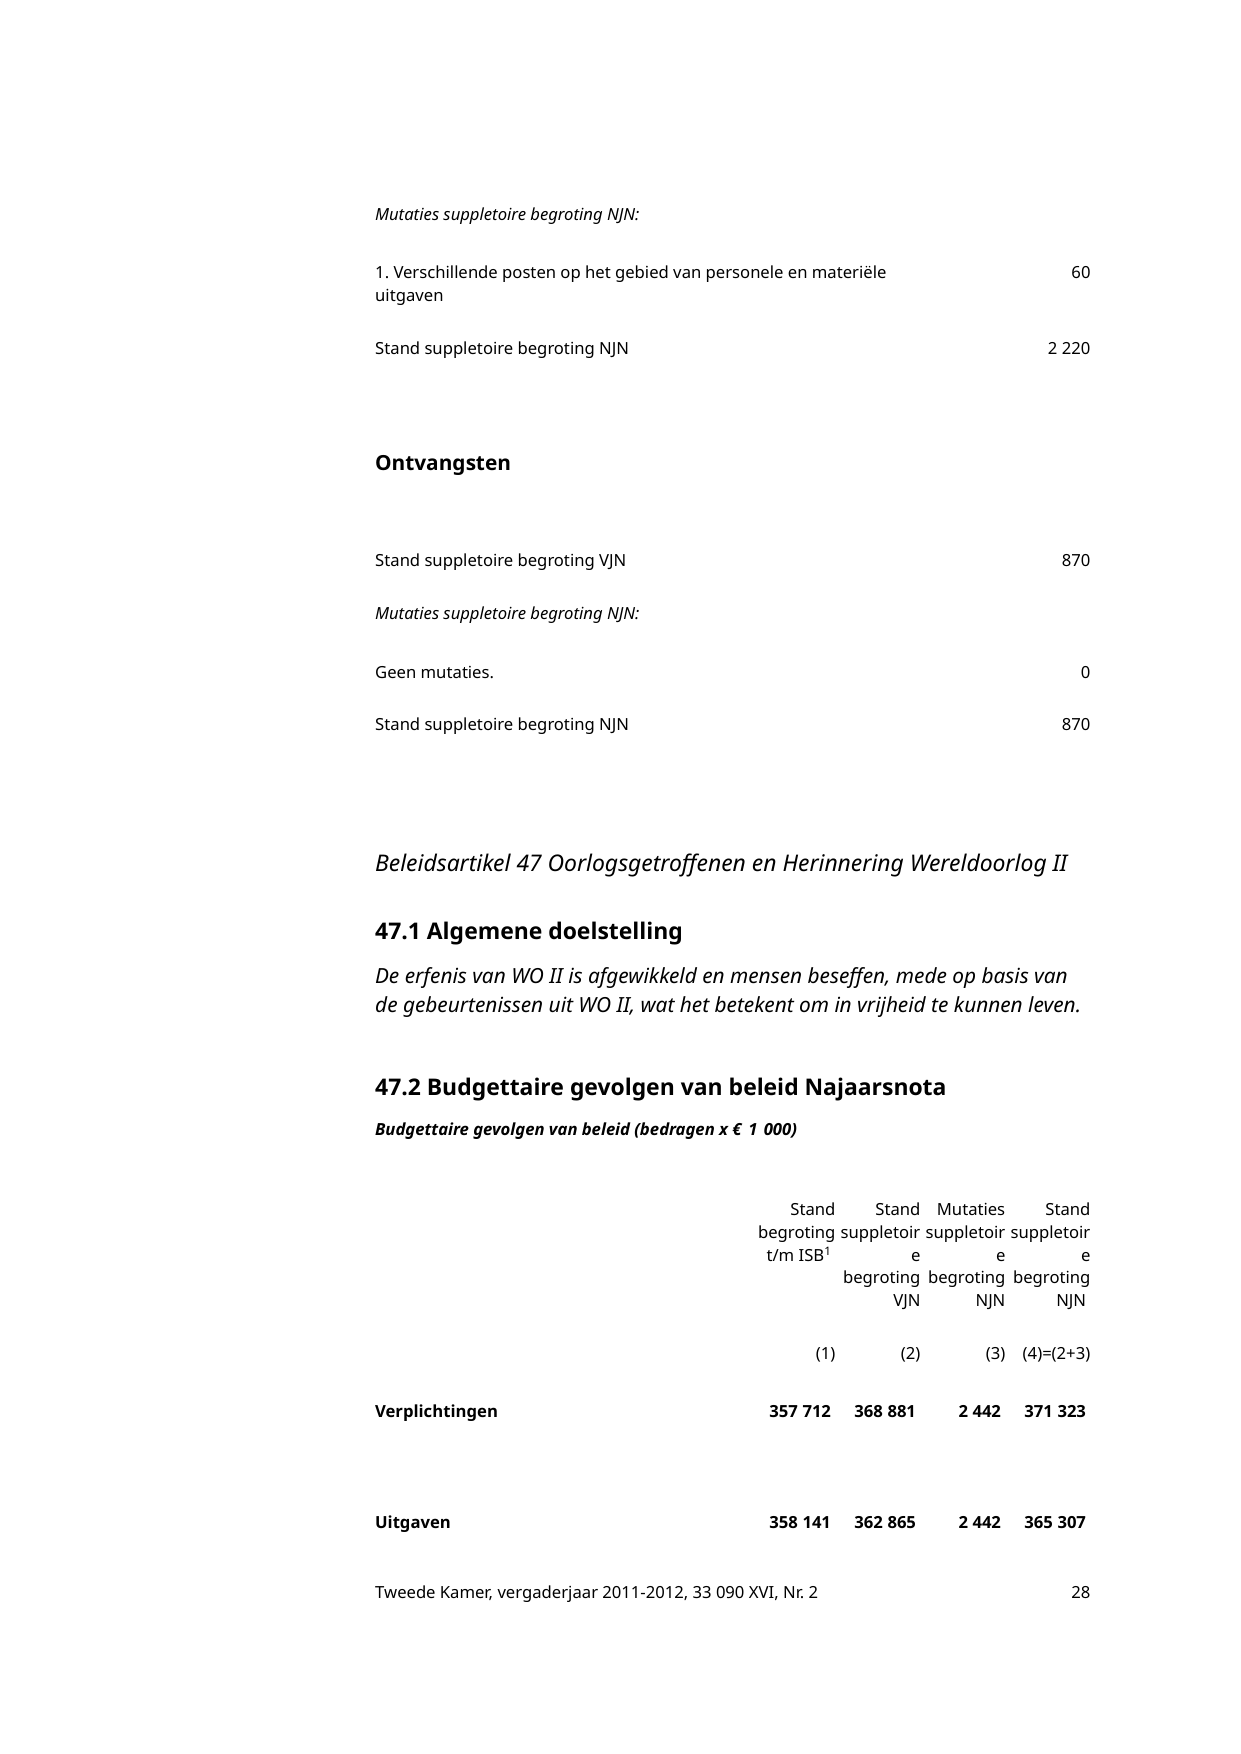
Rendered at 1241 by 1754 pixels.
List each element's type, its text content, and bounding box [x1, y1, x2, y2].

table_header Stand suppletoire begroting NJN [1005, 1198, 1090, 1341]
table_cell 371 323 [1005, 1400, 1090, 1452]
subtitle 47.1 Algemene doelstelling [375, 915, 1090, 947]
table_header Stand suppletoire begroting VJN [375, 549, 947, 602]
table_cell 368 881 [835, 1400, 920, 1452]
table_cell Mutaties suppletoire begroting NJN: [375, 203, 947, 261]
subtitle 47.2 Budgettaire gevolgen van beleid Najaarsnota [375, 1071, 1090, 1102]
table_cell [375, 1453, 750, 1511]
table_cell (1) [750, 1341, 835, 1400]
table_cell [835, 1453, 920, 1511]
table_cell Mutaties suppletoire begroting NJN: [375, 602, 947, 660]
table_cell [375, 1341, 750, 1400]
text Ontvangsten [375, 448, 1090, 476]
table_header [375, 150, 947, 203]
table_header [375, 1198, 750, 1341]
table_cell [947, 602, 1090, 660]
table_header 870 [947, 549, 1090, 602]
table_cell Uitgaven [375, 1511, 750, 1534]
table_cell (4)=(2+3) [1005, 1341, 1090, 1400]
table_cell Stand suppletoire begroting NJN [375, 713, 947, 766]
table_cell 870 [947, 713, 1090, 766]
table_cell (2) [835, 1341, 920, 1400]
subtitle Beleidsartikel 47 Oorlogsgetroffenen en Herinnering Wereldoorlog II [375, 847, 1090, 878]
text De erfenis van WO II is afgewikkeld en mensen beseffen, mede op basis van de gebeurtenissen uit WO II, wat het betekent om in vrijheid te kunnen leven. [375, 962, 1090, 1018]
table_cell Geen mutaties. [375, 660, 947, 713]
table_header [947, 150, 1090, 203]
table_cell Verplichtingen [375, 1400, 750, 1452]
table_cell 358 141 [750, 1511, 835, 1534]
table_cell 365 307 [1005, 1511, 1090, 1534]
table_cell 362 865 [835, 1511, 920, 1534]
table_cell Stand suppletoire begroting NJN [375, 337, 947, 389]
table_cell 2 442 [920, 1511, 1005, 1534]
table_cell 0 [947, 660, 1090, 713]
table_cell [920, 1453, 1005, 1511]
table_header Stand begroting t/m ISB1 [750, 1198, 835, 1341]
table_header Mutaties suppletoire begroting NJN [920, 1198, 1005, 1341]
table_cell [750, 1453, 835, 1511]
table_cell [1005, 1453, 1090, 1511]
table_cell 2 220 [947, 337, 1090, 389]
table_cell 1. Verschillende posten op het gebied van personele en materiële uitgaven [375, 261, 947, 337]
table_cell 60 [947, 261, 1090, 337]
table_header Stand suppletoire begroting VJN [835, 1198, 920, 1341]
text Budgettaire gevolgen van beleid (bedragen x € 1 000) [375, 1117, 1090, 1140]
table_cell 357 712 [750, 1400, 835, 1452]
table_cell (3) [920, 1341, 1005, 1400]
table_cell 2 442 [920, 1400, 1005, 1452]
table_cell [947, 203, 1090, 261]
